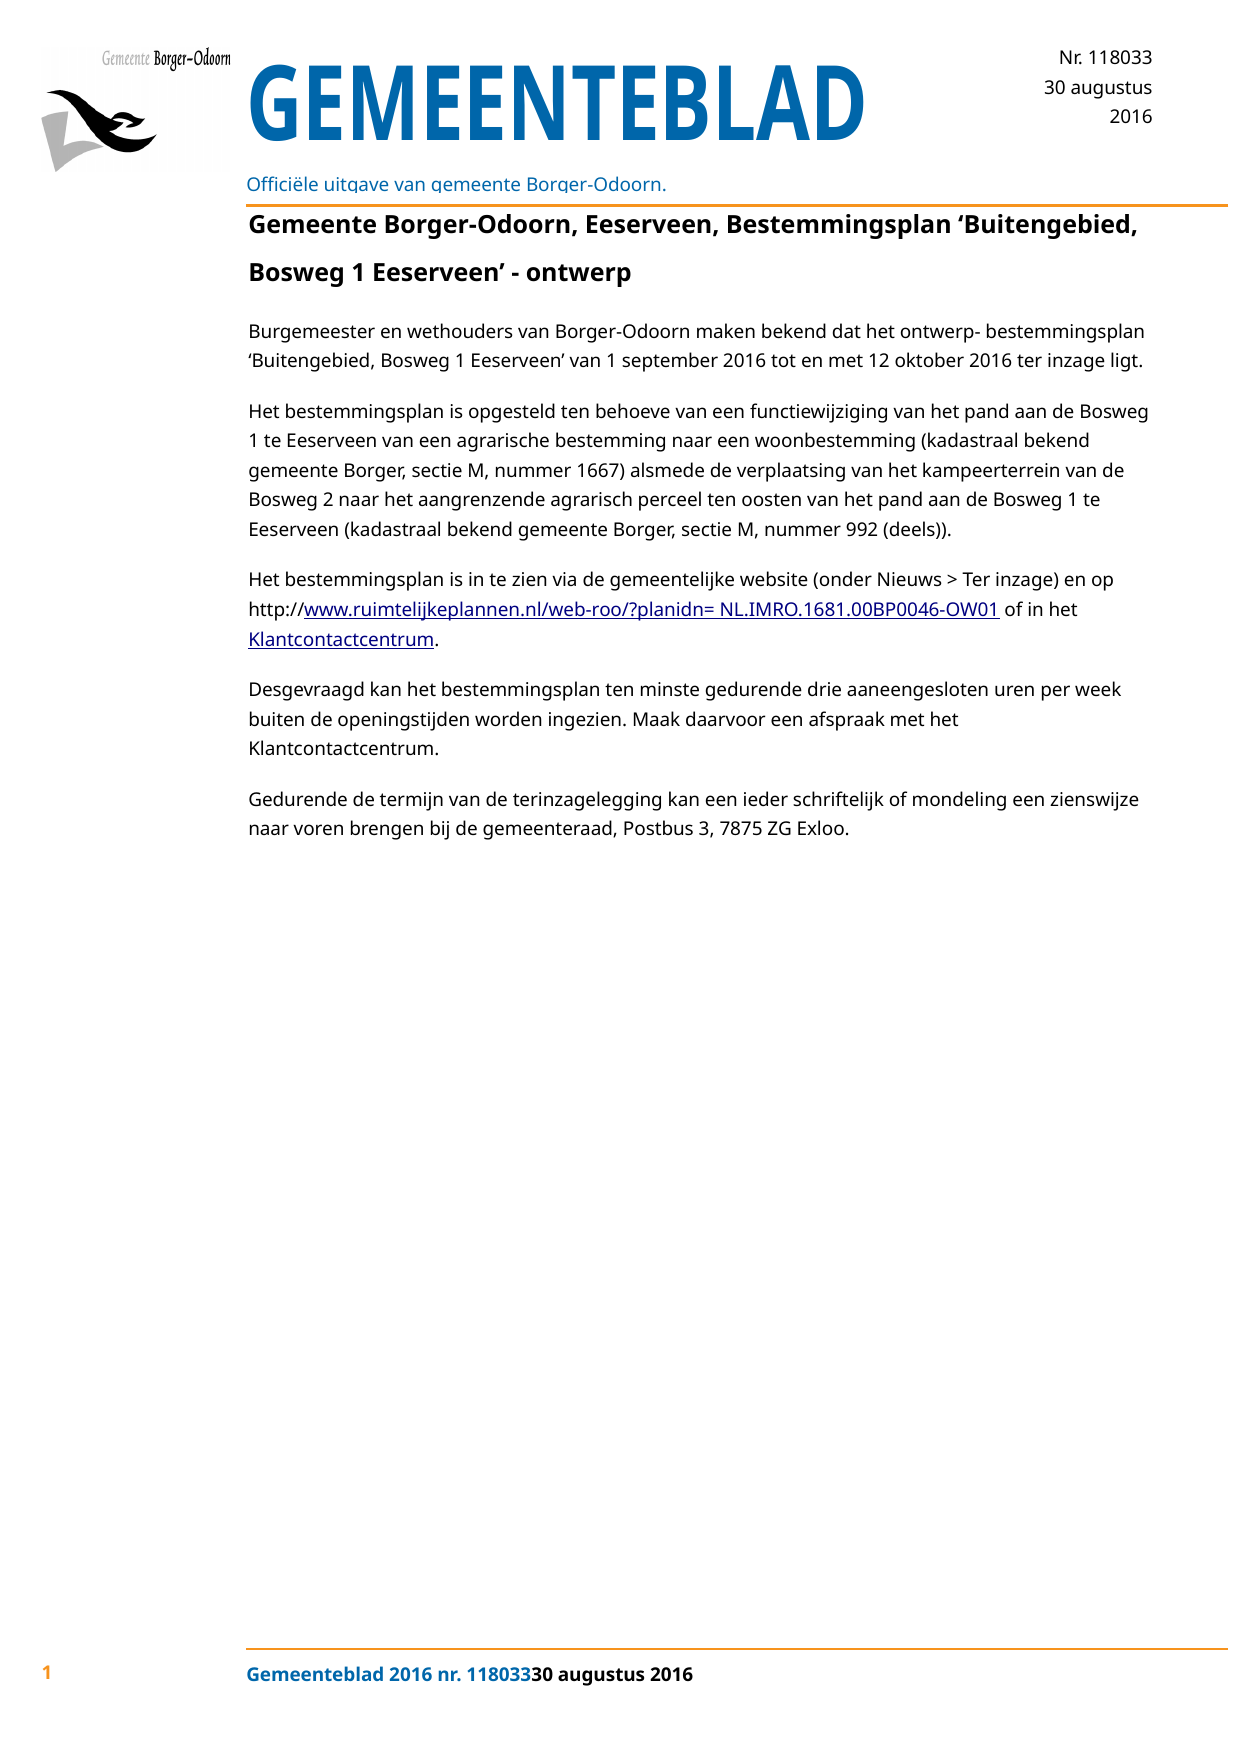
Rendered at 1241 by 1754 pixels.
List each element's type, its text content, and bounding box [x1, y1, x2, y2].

text Desgevraagd kan het bestemmingsplan ten minste gedurende drie aaneengesloten uren per week buiten de openingstijden worden ingezien. Maak daarvoor een afspraak met het Klantcontactcentrum. [248, 676, 1152, 761]
picture [41, 47, 231, 172]
text Burgemeester en wethouders van Borger-Odoorn maken bekend dat het ontwerp- bestemmingsplan ‘Buitengebied, Bosweg 1 Eeserveen’ van 1 september 2016 tot en met 12 oktober 2016 ter inzage ligt. [248, 318, 1152, 373]
text Het bestemmingsplan is in te zien via de gemeentelijke website (onder Nieuws > Ter inzage) en op http://www.ruimtelijkeplannen.nl/web-roo/?planidn= NL.IMRO.1681.00BP0046-OW01 of in het Klantcontactcentrum. [248, 567, 1152, 652]
text Gemeente Borger-Odoorn, Eeserveen, Bestemmingsplan ‘Buitengebied, Bosweg 1 Eeserveen’ - ontwerp [248, 207, 1152, 288]
text Het bestemmingsplan is opgesteld ten behoeve van een functiewijziging van het pand aan de Bosweg 1 te Eeserveen van een agrarische bestemming naar een woonbestemming (kadastraal bekend gemeente Borger, sectie M, nummer 1667) alsmede de verplaatsing van het kampeerterrein van de Bosweg 2 naar het aangrenzende agrarisch perceel ten oosten van het pand aan de Bosweg 1 te Eeserveen (kadastraal bekend gemeente Borger, sectie M, nummer 992 (deels)). [248, 398, 1152, 542]
text Gedurende de termijn van de terinzagelegging kan een ieder schriftelijk of mondeling een zienswijze naar voren brengen bij de gemeenteraad, Postbus 3, 7875 ZG Exloo. [248, 786, 1152, 841]
